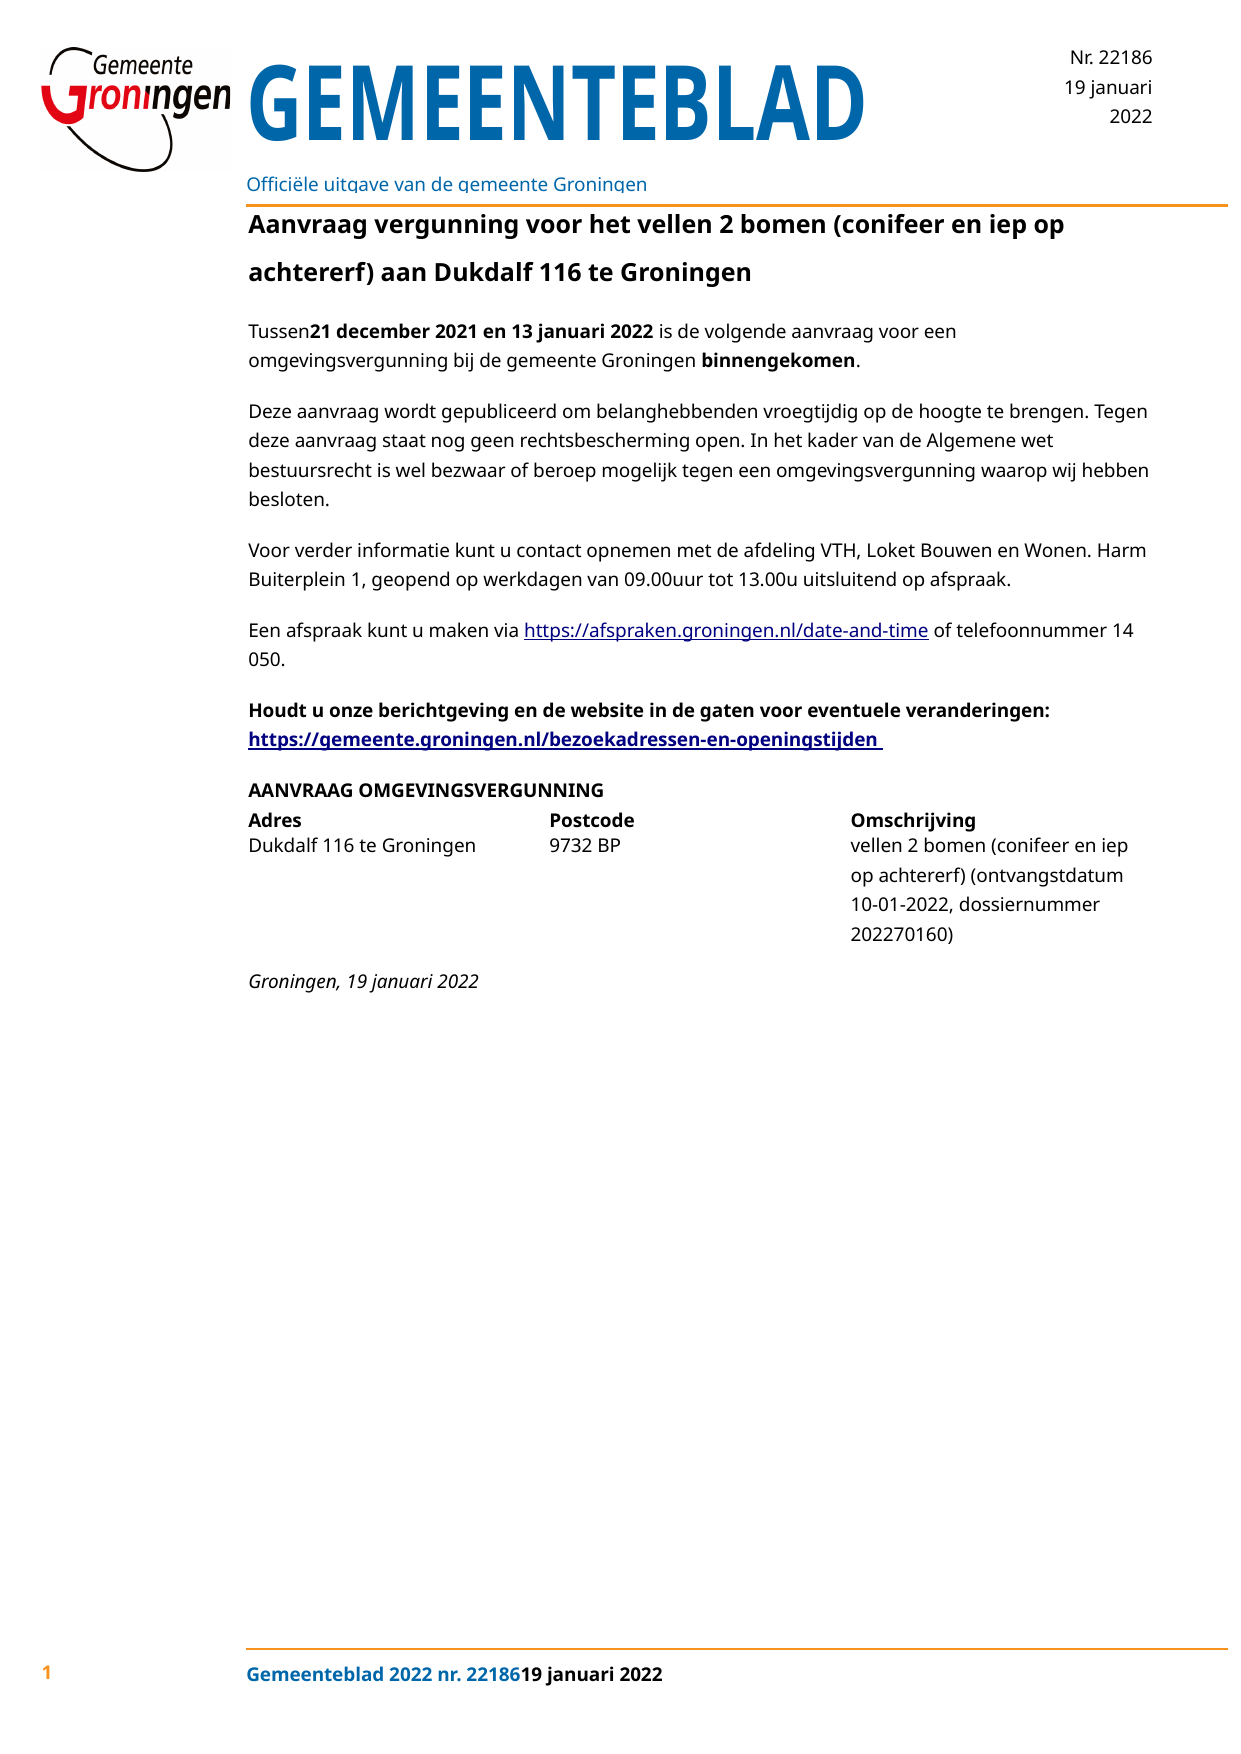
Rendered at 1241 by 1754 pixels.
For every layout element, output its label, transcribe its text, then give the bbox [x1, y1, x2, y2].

table_header Adres [248, 807, 549, 832]
text Groningen, 19 januari 2022 [248, 968, 1152, 994]
text Deze aanvraag wordt gepubliceerd om belanghebbenden vroegtijdig op de hoogte te brengen. Tegen deze aanvraag staat nog geen rechtsbescherming open. In het kader van de Algemene wet bestuursrecht is wel bezwaar of beroep mogelijk tegen een omgevingsvergunning waarop wij hebben besloten. [248, 398, 1152, 512]
table_cell 9732 BP [549, 833, 850, 947]
text AANVRAAG OMGEVINGSVERGUNNING [248, 777, 1152, 803]
text Voor verder informatie kunt u contact opnemen met de afdeling VTH, Loket Bouwen en Wonen. Harm Buiterplein 1, geopend op werkdagen van 09.00uur tot 13.00u uitsluitend op afspraak. [248, 537, 1152, 592]
table_cell vellen 2 bomen (conifeer en iep op achtererf) (ontvangstdatum 10-01-2022, dossiernummer 202270160) [850, 833, 1152, 947]
table_header Omschrijving [850, 807, 1152, 832]
text Een afspraak kunt u maken via https://afspraken.groningen.nl/date-and-time of telefoonnummer 14 050. [248, 617, 1152, 672]
text Houdt u onze berichtgeving en de website in de gaten voor eventuele veranderingen: https://gemeente.groningen.nl/bezoekadressen-en-openingstijden [248, 697, 1152, 752]
picture [41, 47, 231, 172]
table_header Postcode [549, 807, 850, 832]
text Tussen21 december 2021 en 13 januari 2022 is de volgende aanvraag voor een omgevingsvergunning bij de gemeente Groningen binnengekomen. [248, 318, 1152, 373]
text Aanvraag vergunning voor het vellen 2 bomen (conifeer en iep op achtererf) aan Dukdalf 116 te Groningen [248, 207, 1152, 288]
table_cell Dukdalf 116 te Groningen [248, 833, 549, 947]
